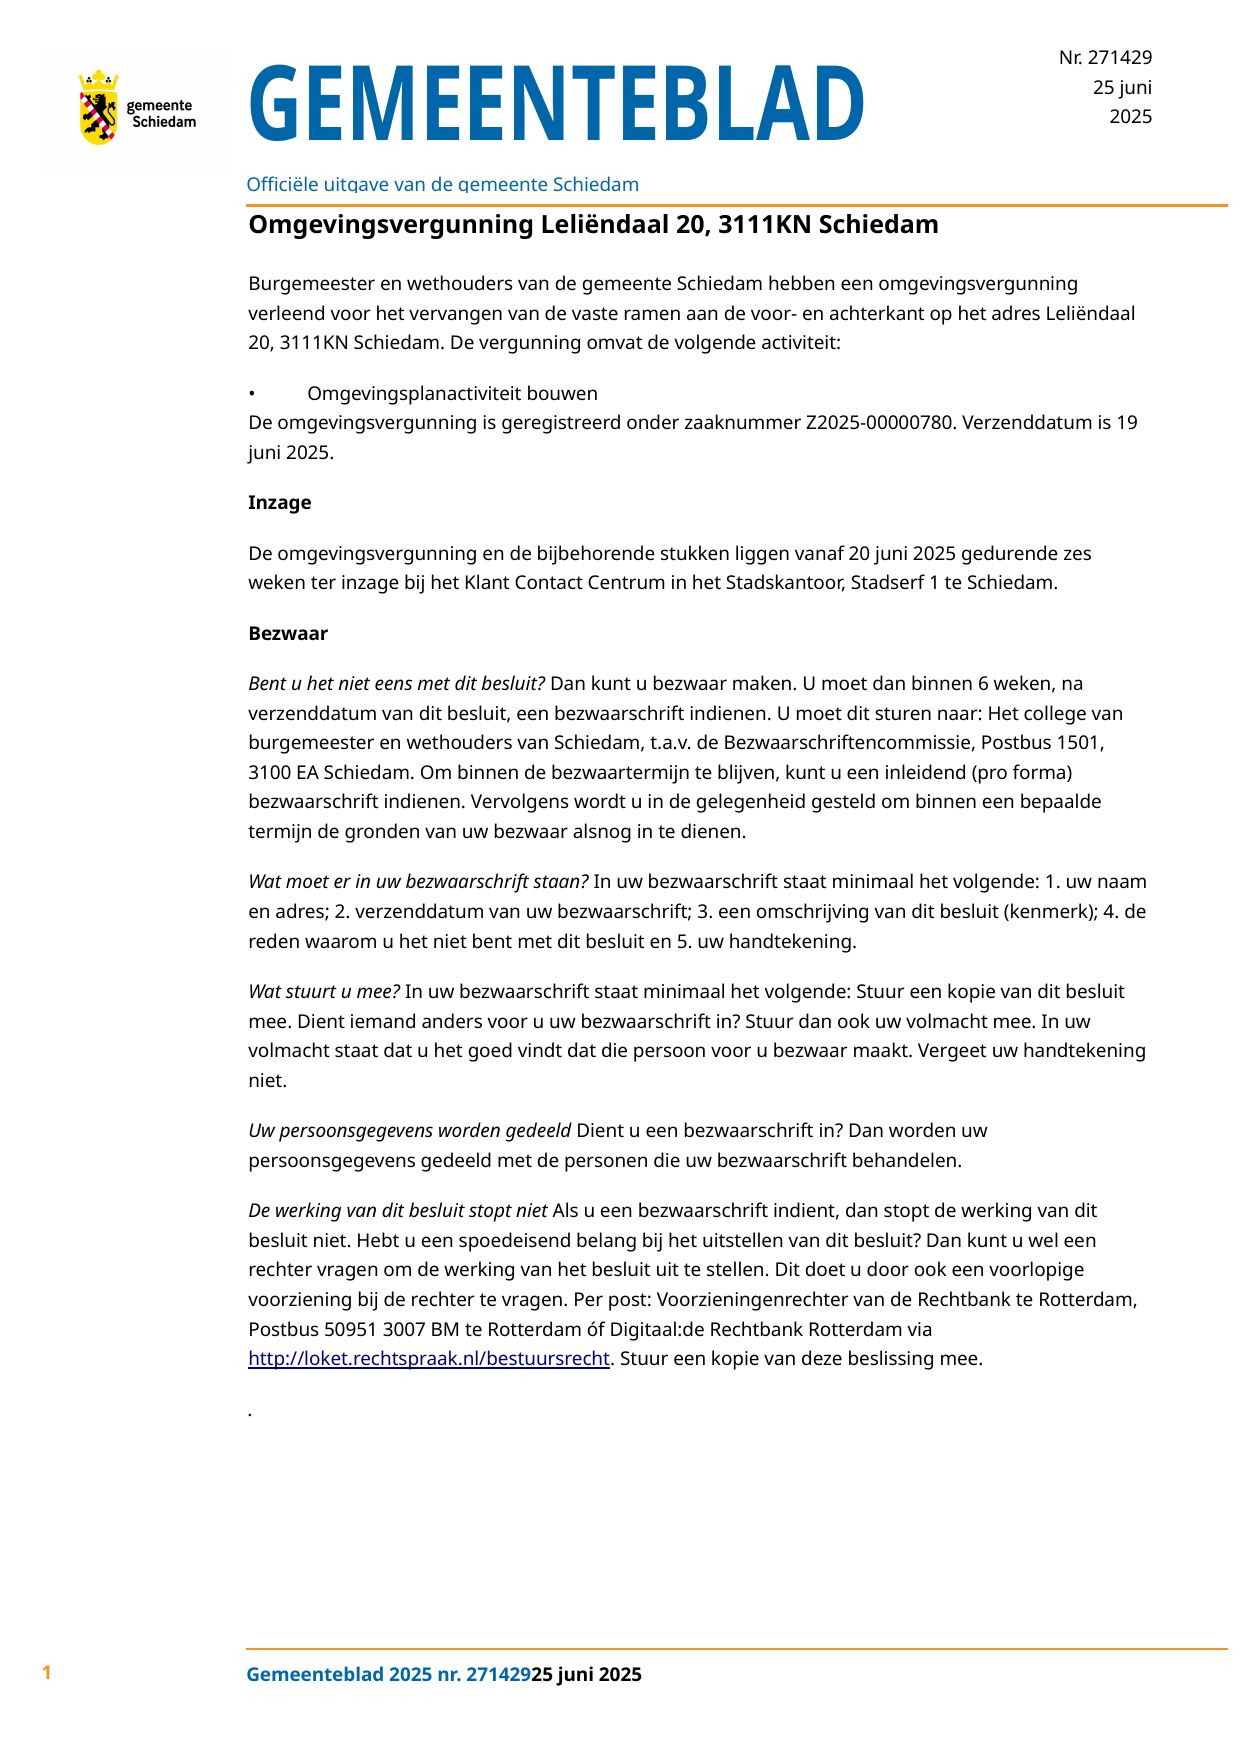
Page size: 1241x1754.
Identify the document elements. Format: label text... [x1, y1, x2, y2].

text Bent u het niet eens met dit besluit? Dan kunt u bezwaar maken. U moet dan binnen 6 weken, na verzenddatum van dit besluit, een bezwaarschrift indienen. U moet dit sturen naar: Het college van burgemeester en wethouders van Schiedam, t.a.v. de Bezwaarschriftencommissie, Postbus 1501, 3100 EA Schiedam. Om binnen de bezwaartermijn te blijven, kunt u een inleidend (pro forma) bezwaarschrift indienen. Vervolgens wordt u in de gelegenheid gesteld om binnen een bepaalde termijn de gronden van uw bezwaar alsnog in te dienen. [248, 670, 1152, 844]
text Bezwaar [248, 620, 1152, 646]
text De werking van dit besluit stopt niet Als u een bezwaarschrift indient, dan stopt de werking van dit besluit niet. Hebt u een spoedeisend belang bij het uitstellen van dit besluit? Dan kunt u wel een rechter vragen om de werking van het besluit uit te stellen. Dit doet u door ook een voorlopige voorziening bij de rechter te vragen. Per post: Voorzieningenrechter van de Rechtbank te Rotterdam, Postbus 50951 3007 BM te Rotterdam óf Digitaal:de Rechtbank Rotterdam via http://loket.rechtspraak.nl/bestuursrecht. Stuur een kopie van deze beslissing mee. [248, 1197, 1152, 1371]
text Burgemeester en wethouders van de gemeente Schiedam hebben een omgevingsvergunning verleend voor het vervangen van de vaste ramen aan de voor- en achterkant op het adres Leliëndaal 20, 3111KN Schiedam. De vergunning omvat de volgende activiteit: [248, 270, 1152, 355]
text De omgevingsvergunning is geregistreerd onder zaaknummer Z2025-00000780. Verzenddatum is 19 juni 2025. [248, 409, 1152, 465]
picture [41, 47, 231, 172]
text Uw persoonsgegevens worden gedeeld Dient u een bezwaarschrift in? Dan worden uw persoonsgegevens gedeeld met de personen die uw bezwaarschrift behandelen. [248, 1117, 1152, 1173]
text Inzage [248, 489, 1152, 515]
text Wat stuurt u mee? In uw bezwaarschrift staat minimaal het volgende: Stuur een kopie van dit besluit mee. Dient iemand anders voor u uw bezwaarschrift in? Stuur dan ook uw volmacht mee. In uw volmacht staat dat u het goed vindt dat die persoon voor u bezwaar maakt. Vergeet uw handtekening niet. [248, 978, 1152, 1093]
text . [248, 1396, 1152, 1421]
text Wat moet er in uw bezwaarschrift staan? In uw bezwaarschrift staat minimaal het volgende: 1. uw naam en adres; 2. verzenddatum van uw bezwaarschrift; 3. een omschrijving van dit besluit (kenmerk); 4. de reden waarom u het niet bent met dit besluit en 5. uw handtekening. [248, 869, 1152, 953]
list Omgevingsplanactiviteit bouwen [248, 380, 1152, 406]
text Omgevingsvergunning Leliëndaal 20, 3111KN Schiedam [248, 207, 1152, 241]
text De omgevingsvergunning en de bijbehorende stukken liggen vanaf 20 juni 2025 gedurende zes weken ter inzage bij het Klant Contact Centrum in het Stadskantoor, Stadserf 1 te Schiedam. [248, 540, 1152, 595]
